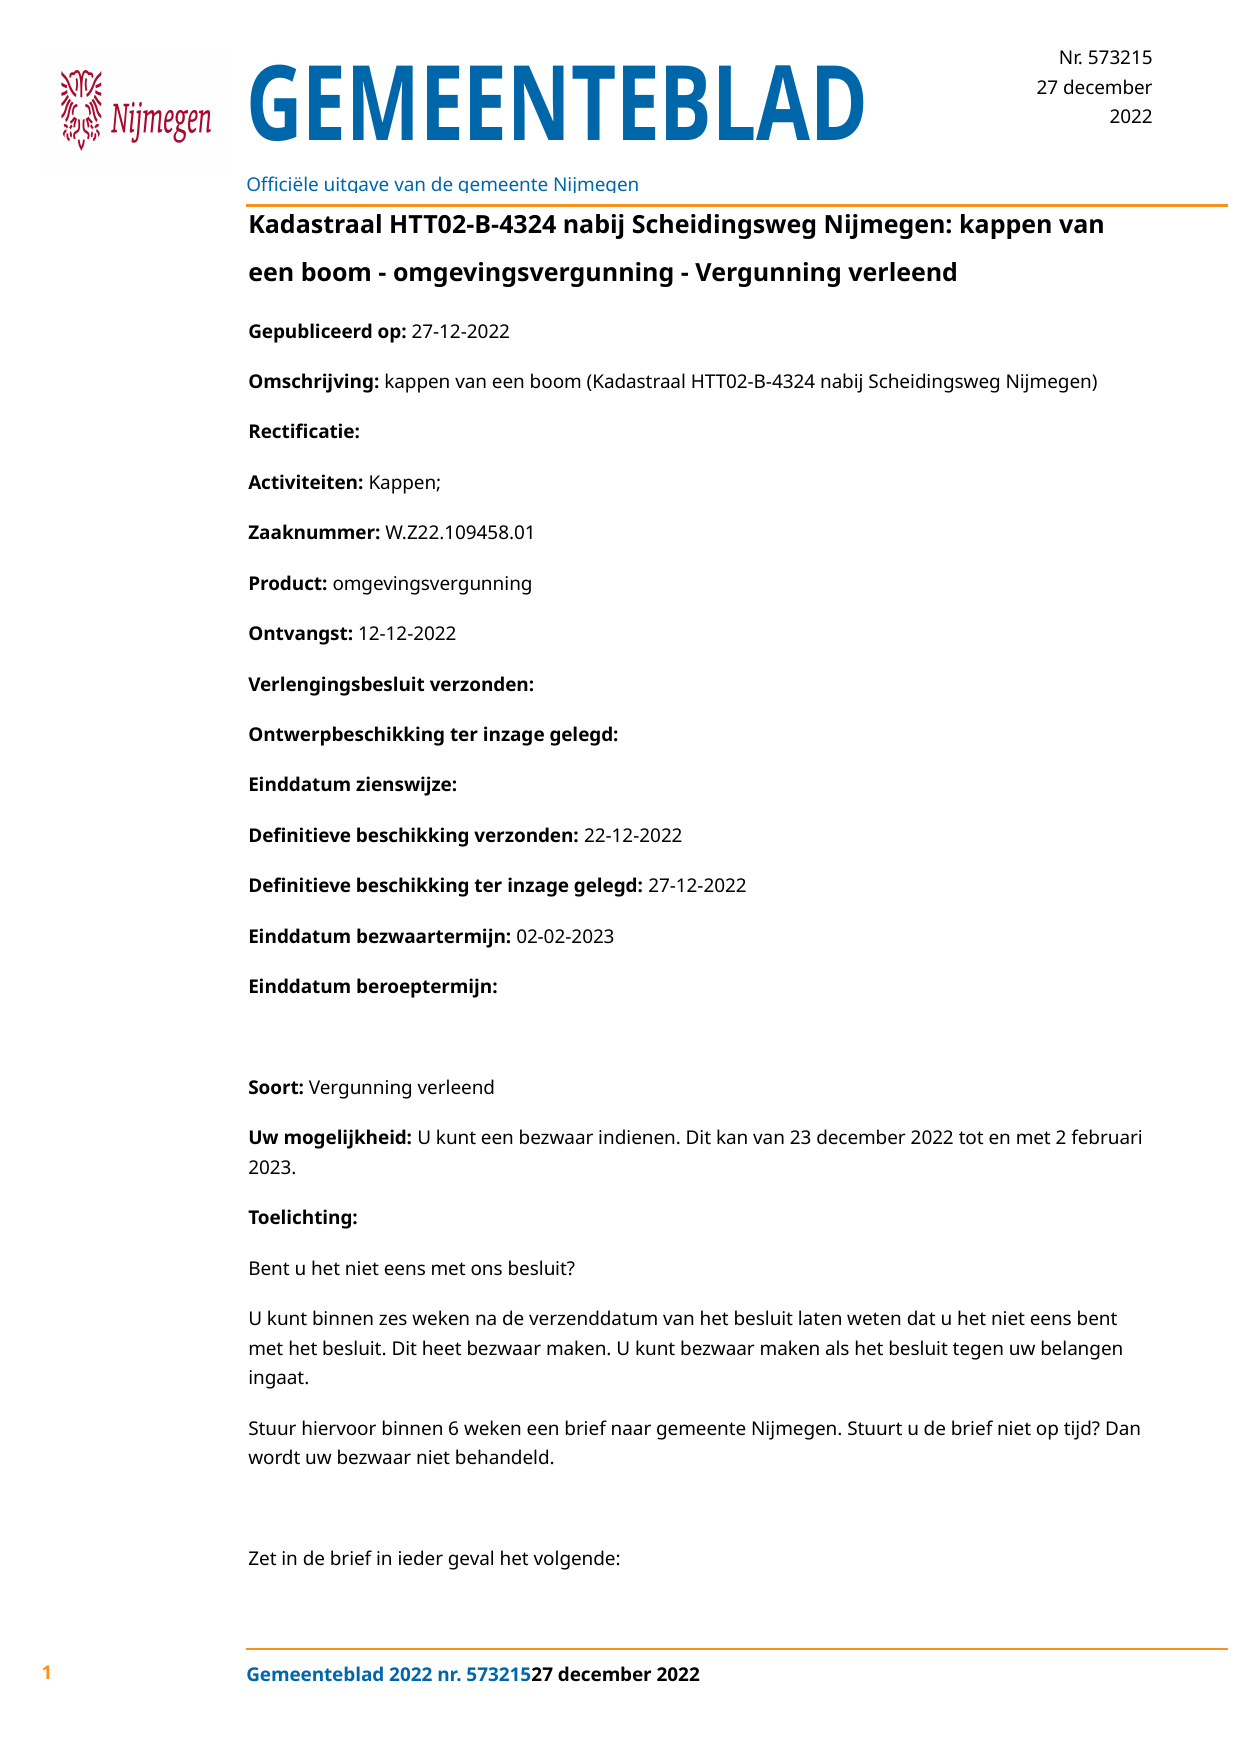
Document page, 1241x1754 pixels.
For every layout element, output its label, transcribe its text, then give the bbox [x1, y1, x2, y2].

text Ontvangst: 12-12-2022 [248, 620, 1152, 646]
text Einddatum beroeptermijn: [248, 973, 1152, 999]
text Rectificatie: [248, 419, 1152, 444]
text Toelichting: [248, 1204, 1152, 1230]
text Definitieve beschikking ter inzage gelegd: 27-12-2022 [248, 872, 1152, 898]
text Gepubliceerd op: 27-12-2022 [248, 318, 1152, 344]
text U kunt binnen zes weken na de verzenddatum van het besluit laten weten dat u het niet eens bent met het besluit. Dit heet bezwaar maken. U kunt bezwaar maken als het besluit tegen uw belangen ingaat. [248, 1305, 1152, 1390]
text Kadastraal HTT02-B-4324 nabij Scheidingsweg Nijmegen: kappen van een boom - omgevingsvergunning - Vergunning verleend [248, 207, 1152, 288]
text Ontwerpbeschikking ter inzage gelegd: [248, 721, 1152, 747]
text Zaaknummer: W.Z22.109458.01 [248, 519, 1152, 545]
text Omschrijving: kappen van een boom (Kadastraal HTT02-B-4324 nabij Scheidingsweg Nijmegen) [248, 368, 1152, 394]
text Einddatum zienswijze: [248, 772, 1152, 797]
text Definitieve beschikking verzonden: 22-12-2022 [248, 822, 1152, 848]
text Stuur hiervoor binnen 6 weken een brief naar gemeente Nijmegen. Stuurt u de brief niet op tijd? Dan wordt uw bezwaar niet behandeld. [248, 1415, 1152, 1470]
text Soort: Vergunning verleend [248, 1074, 1152, 1100]
text Zet in de brief in ieder geval het volgende: [248, 1545, 1152, 1571]
text Bent u het niet eens met ons besluit? [248, 1255, 1152, 1281]
text Product: omgevingsvergunning [248, 570, 1152, 596]
text Uw mogelijkheid: U kunt een bezwaar indienen. Dit kan van 23 december 2022 tot en met 2 februari 2023. [248, 1124, 1152, 1180]
text Verlengingsbesluit verzonden: [248, 671, 1152, 697]
picture [41, 47, 231, 172]
text Activiteiten: Kappen; [248, 469, 1152, 495]
text Einddatum bezwaartermijn: 02-02-2023 [248, 923, 1152, 949]
